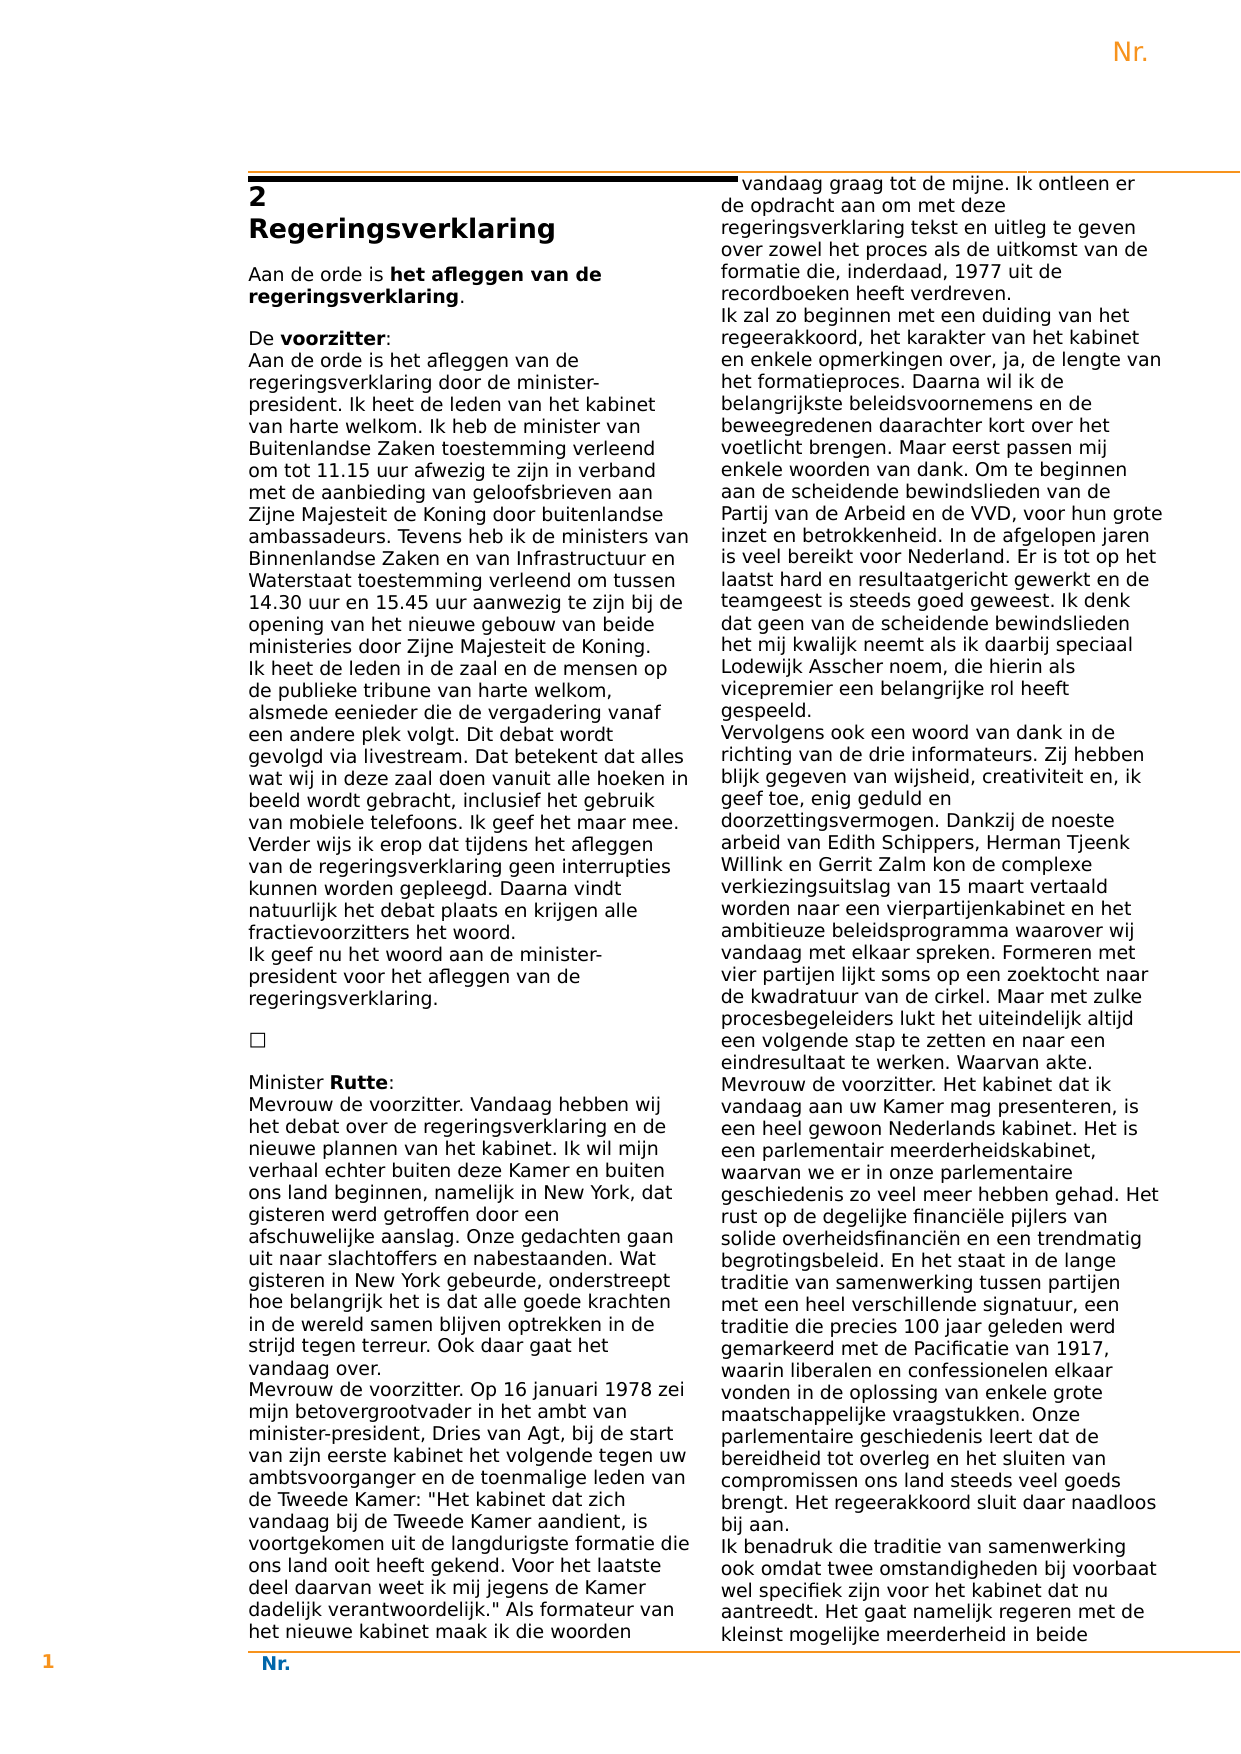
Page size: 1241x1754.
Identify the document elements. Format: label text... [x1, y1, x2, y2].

text Vervolgens ook een woord van dank in de richting van de drie informateurs. Zij hebben blijk gegeven van wijsheid, creativiteit en, ik geef toe, enig geduld en doorzettingsvermogen. Dankzij de noeste arbeid van Edith Schippers, Herman Tjeenk Willink en Gerrit Zalm kon de complexe verkiezingsuitslag van 15 maart vertaald worden naar een vierpartijenkabinet en het ambitieuze beleidsprogramma waarover wij vandaag met elkaar spreken. Formeren met vier partijen lijkt soms op een zoektocht naar de kwadratuur van de cirkel. Maar met zulke procesbegeleiders lukt het uiteindelijk altijd een volgende stap te zetten en naar een eindresultaat te werken. Waarvan akte. [721, 722, 1163, 1074]
text Ik geef nu het woord aan de minister-president voor het afleggen van de regeringsverklaring. [248, 944, 691, 1010]
text Mevrouw de voorzitter. Op 16 januari 1978 zei mijn betovergrootvader in het ambt van minister-president, Dries van Agt, bij de start van zijn eerste kabinet het volgende tegen uw ambtsvoorganger en de toenmalige leden van de Tweede Kamer: "Het kabinet dat zich vandaag bij de Tweede Kamer aandient, is voortgekomen uit de langdurigste formatie die ons land ooit heeft gekend. Voor het laatste deel daarvan weet ik mij jegens de Kamer dadelijk verantwoordelijk." Als formateur van het nieuwe kabinet maak ik die woorden [248, 1379, 691, 1643]
text Minister Rutte: [248, 1072, 691, 1094]
text Ik heet de leden in de zaal en de mensen op de publieke tribune van harte welkom, alsmede eenieder die de vergadering vanaf een andere plek volgt. Dit debat wordt gevolgd via livestream. Dat betekent dat alles wat wij in deze zaal doen vanuit alle hoeken in beeld wordt gebracht, inclusief het gebruik van mobiele telefoons. Ik geef het maar mee. Verder wijs ik erop dat tijdens het afleggen van de regeringsverklaring geen interrupties kunnen worden gepleegd. Daarna vindt natuurlijk het debat plaats en krijgen alle fractievoorzitters het woord. [248, 658, 691, 944]
text Mevrouw de voorzitter. Het kabinet dat ik vandaag aan uw Kamer mag presenteren, is een heel gewoon Nederlands kabinet. Het is een parlementair meerderheidskabinet, waarvan we er in onze parlementaire geschiedenis zo veel meer hebben gehad. Het rust op de degelijke financiële pijlers van solide overheidsfinanciën en een trendmatig begrotingsbeleid. En het staat in de lange traditie van samenwerking tussen partijen met een heel verschillende signatuur, een traditie die precies 100 jaar geleden werd gemarkeerd met de Pacificatie van 1917, waarin liberalen en confessionelen elkaar vonden in de oplossing van enkele grote maatschappelijke vraagstukken. Onze parlementaire geschiedenis leert dat de bereidheid tot overleg en het sluiten van compromissen ons land steeds veel goeds brengt. Het regeerakkoord sluit daar naadloos bij aan. [721, 1074, 1163, 1536]
text ⬜ [248, 1030, 691, 1052]
text De voorzitter: [248, 328, 691, 350]
title 2 Regeringsverklaring [248, 182, 691, 244]
text Aan de orde is het afleggen van de regeringsverklaring. [248, 264, 691, 308]
text Ik zal zo beginnen met een duiding van het regeerakkoord, het karakter van het kabinet en enkele opmerkingen over, ja, de lengte van het formatieproces. Daarna wil ik de belangrijkste beleidsvoornemens en de beweegredenen daarachter kort over het voetlicht brengen. Maar eerst passen mij enkele woorden van dank. Om te beginnen aan de scheidende bewindslieden van de Partij van de Arbeid en de VVD, voor hun grote inzet en betrokkenheid. In de afgelopen jaren is veel bereikt voor Nederland. Er is tot op het laatst hard en resultaatgericht gewerkt en de teamgeest is steeds goed geweest. Ik denk dat geen van de scheidende bewindslieden het mij kwalijk neemt als ik daarbij speciaal Lodewijk Asscher noem, die hierin als vicepremier een belangrijke rol heeft gespeeld. [721, 305, 1163, 722]
text vandaag graag tot de mijne. Ik ontleen er de opdracht aan om met deze regeringsverklaring tekst en uitleg te geven over zowel het proces als de uitkomst van de formatie die, inderdaad, 1977 uit de recordboeken heeft verdreven. [721, 173, 1163, 305]
text Aan de orde is het afleggen van de regeringsverklaring door de minister-president. Ik heet de leden van het kabinet van harte welkom. Ik heb de minister van Buitenlandse Zaken toestemming verleend om tot 11.15 uur afwezig te zijn in verband met de aanbieding van geloofsbrieven aan Zijne Majesteit de Koning door buitenlandse ambassadeurs. Tevens heb ik de ministers van Binnenlandse Zaken en van Infrastructuur en Waterstaat toestemming verleend om tussen 14.30 uur en 15.45 uur aanwezig te zijn bij de opening van het nieuwe gebouw van beide ministeries door Zijne Majesteit de Koning. [248, 350, 691, 658]
text Mevrouw de voorzitter. Vandaag hebben wij het debat over de regeringsverklaring en de nieuwe plannen van het kabinet. Ik wil mijn verhaal echter buiten deze Kamer en buiten ons land beginnen, namelijk in New York, dat gisteren werd getroffen door een afschuwelijke aanslag. Onze gedachten gaan uit naar slachtoffers en nabestaanden. Wat gisteren in New York gebeurde, onderstreept hoe belangrijk het is dat alle goede krachten in de wereld samen blijven optrekken in de strijd tegen terreur. Ook daar gaat het vandaag over. [248, 1094, 691, 1379]
text Ik benadruk die traditie van samenwerking ook omdat twee omstandigheden bij voorbaat wel specifiek zijn voor het kabinet dat nu aantreedt. Het gaat namelijk regeren met de kleinst mogelijke meerderheid in beide [721, 1536, 1163, 1645]
